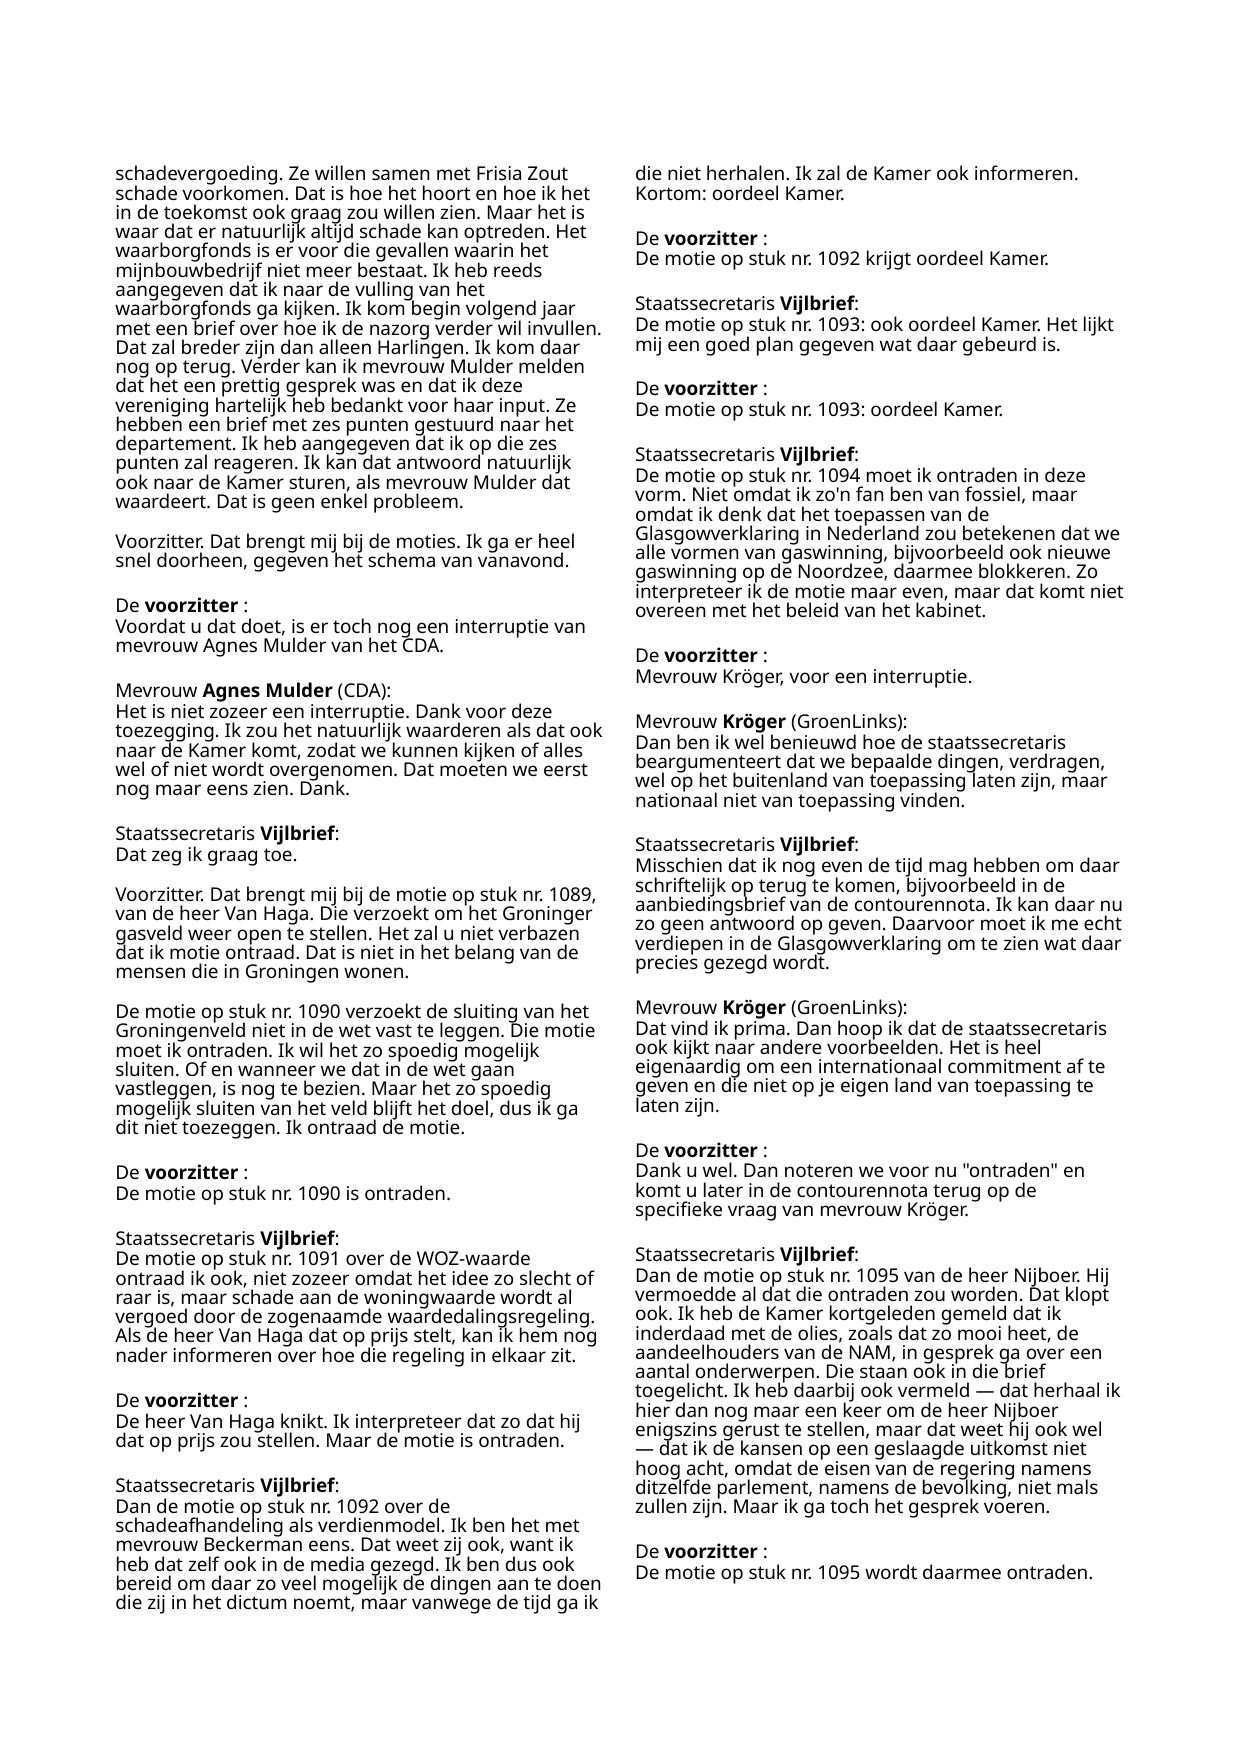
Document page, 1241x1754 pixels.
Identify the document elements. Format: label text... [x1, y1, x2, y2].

text De voorzitter : [115, 1387, 605, 1413]
text Dank u wel. Dan noteren we voor nu "ontraden" en komt u later in de contourennota terug op de specifieke vraag van mevrouw Kröger. [635, 1162, 1125, 1220]
text De heer Van Haga knikt. Ik interpreteer dat zo dat hij dat op prijs zou stellen. Maar de motie is ontraden. [115, 1413, 605, 1451]
text De voorzitter : [635, 225, 1125, 250]
text Staatssecretaris Vijlbrief: [635, 1241, 1125, 1267]
text Dat zeg ik graag toe. [115, 846, 605, 865]
text De voorzitter : [115, 1159, 605, 1184]
text De motie op stuk nr. 1090 verzoekt de sluiting van het Groningenveld niet in de wet vast te leggen. Die motie moet ik ontraden. Ik wil het zo spoedig mogelijk sluiten. Of en wanneer we dat in de wet gaan vastleggen, is nog te bezien. Maar het zo spoedig mogelijk sluiten van het veld blijft het doel, dus ik ga dit niet toezeggen. Ik ontraad de motie. [115, 1003, 605, 1138]
text De motie op stuk nr. 1091 over de WOZ-waarde ontraad ik ook, niet zozeer omdat het idee zo slecht of raar is, maar schade aan de woningwaarde wordt al vergoed door de zogenaamde waardedalingsregeling. Als de heer Van Haga dat op prijs stelt, kan ik hem nog nader informeren over hoe die regeling in elkaar zit. [115, 1250, 605, 1366]
text Staatssecretaris Vijlbrief: [635, 291, 1125, 316]
text Het is niet zozeer een interruptie. Dank voor deze toezegging. Ik zou het natuurlijk waarderen als dat ook naar de Kamer komt, zodat we kunnen kijken of alles wel of niet wordt overgenomen. Dat moeten we eerst nog maar eens zien. Dank. [115, 703, 605, 799]
text Dan ben ik wel benieuwd hoe de staatssecretaris beargumenteert dat we bepaalde dingen, verdragen, wel op het buitenland van toepassing laten zijn, maar nationaal niet van toepassing vinden. [635, 734, 1125, 811]
text De voorzitter : [635, 642, 1125, 668]
text schadevergoeding. Ze willen samen met Frisia Zout schade voorkomen. Dat is hoe het hoort en hoe ik het in de toekomst ook graag zou willen zien. Maar het is waar dat er natuurlijk altijd schade kan optreden. Het waarborgfonds is er voor die gevallen waarin het mijnbouwbedrijf niet meer bestaat. Ik heb reeds aangegeven dat ik naar de vulling van het waarborgfonds ga kijken. Ik kom begin volgend jaar met een brief over hoe ik de nazorg verder wil invullen. Dat zal breder zijn dan alleen Harlingen. Ik kom daar nog op terug. Verder kan ik mevrouw Mulder melden dat het een prettig gesprek was en dat ik deze vereniging hartelijk heb bedankt voor haar input. Ze hebben een brief met zes punten gestuurd naar het departement. Ik heb aangegeven dat ik op die zes punten zal reageren. Ik kan dat antwoord natuurlijk ook naar de Kamer sturen, als mevrouw Mulder dat waardeert. Dat is geen enkel probleem. [115, 165, 605, 512]
text Dan de motie op stuk nr. 1095 van de heer Nijboer. Hij vermoedde al dat die ontraden zou worden. Dat klopt ook. Ik heb de Kamer kortgeleden gemeld dat ik inderdaad met de olies, zoals dat zo mooi heet, de aandeelhouders van de NAM, in gesprek ga over een aantal onderwerpen. Die staan ook in die brief toegelicht. Ik heb daarbij ook vermeld — dat herhaal ik hier dan nog maar een keer om de heer Nijboer enigszins gerust te stellen, maar dat weet hij ook wel — dat ik de kansen op een geslaagde uitkomst niet hoog acht, omdat de eisen van de regering namens ditzelfde parlement, namens de bevolking, niet mals zullen zijn. Maar ik ga toch het gesprek voeren. [635, 1267, 1125, 1517]
text De motie op stuk nr. 1095 wordt daarmee ontraden. [635, 1564, 1125, 1583]
text Mevrouw Kröger, voor een interruptie. [635, 668, 1125, 687]
text De motie op stuk nr. 1093: ook oordeel Kamer. Het lijkt mij een goed plan gegeven wat daar gebeurd is. [635, 316, 1125, 355]
text De motie op stuk nr. 1094 moet ik ontraden in deze vorm. Niet omdat ik zo'n fan ben van fossiel, maar omdat ik denk dat het toepassen van de Glasgowverklaring in Nederland zou betekenen dat we alle vormen van gaswinning, bijvoorbeeld ook nieuwe gaswinning op de Noordzee, daarmee blokkeren. Zo interpreteer ik de motie maar even, maar dat komt niet overeen met het beleid van het kabinet. [635, 467, 1125, 621]
text Dan de motie op stuk nr. 1092 over de schadeafhandeling als verdienmodel. Ik ben het met mevrouw Beckerman eens. Dat weet zij ook, want ik heb dat zelf ook in de media gezegd. Ik ben dus ook bereid om daar zo veel mogelijk de dingen aan te doen die zij in het dictum noemt, maar vanwege de tijd ga ik [115, 1498, 605, 1613]
text De voorzitter : [635, 376, 1125, 401]
text Mevrouw Agnes Mulder (CDA): [115, 677, 605, 703]
text De voorzitter : [115, 592, 605, 618]
text De voorzitter : [635, 1137, 1125, 1162]
text Staatssecretaris Vijlbrief: [635, 441, 1125, 467]
text Staatssecretaris Vijlbrief: [115, 820, 605, 846]
text Staatssecretaris Vijlbrief: [115, 1225, 605, 1250]
text Voorzitter. Dat brengt mij bij de motie op stuk nr. 1089, van de heer Van Haga. Die verzoekt om het Groninger gasveld weer open te stellen. Het zal u niet verbazen dat ik motie ontraad. Dat is niet in het belang van de mensen die in Groningen wonen. [115, 886, 605, 982]
text Voorzitter. Dat brengt mij bij de moties. Ik ga er heel snel doorheen, gegeven het schema van vanavond. [115, 533, 605, 571]
text Staatssecretaris Vijlbrief: [115, 1472, 605, 1498]
text Mevrouw Kröger (GroenLinks): [635, 708, 1125, 734]
text Voordat u dat doet, is er toch nog een interruptie van mevrouw Agnes Mulder van het CDA. [115, 618, 605, 657]
text Staatssecretaris Vijlbrief: [635, 832, 1125, 857]
text die niet herhalen. Ik zal de Kamer ook informeren. Kortom: oordeel Kamer. [635, 165, 1125, 204]
text Dat vind ik prima. Dan hoop ik dat de staatssecretaris ook kijkt naar andere voorbeelden. Het is heel eigenaardig om een internationaal commitment af te geven en die niet op je eigen land van toepassing te laten zijn. [635, 1019, 1125, 1116]
text De motie op stuk nr. 1090 is ontraden. [115, 1184, 605, 1204]
text De voorzitter : [635, 1538, 1125, 1564]
text De motie op stuk nr. 1092 krijgt oordeel Kamer. [635, 250, 1125, 270]
text Mevrouw Kröger (GroenLinks): [635, 994, 1125, 1019]
text De motie op stuk nr. 1093: oordeel Kamer. [635, 401, 1125, 421]
text Misschien dat ik nog even de tijd mag hebben om daar schriftelijk op terug te komen, bijvoorbeeld in de aanbiedingsbrief van de contourennota. Ik kan daar nu zo geen antwoord op geven. Daarvoor moet ik me echt verdiepen in de Glasgowverklaring om te zien wat daar precies gezegd wordt. [635, 857, 1125, 973]
